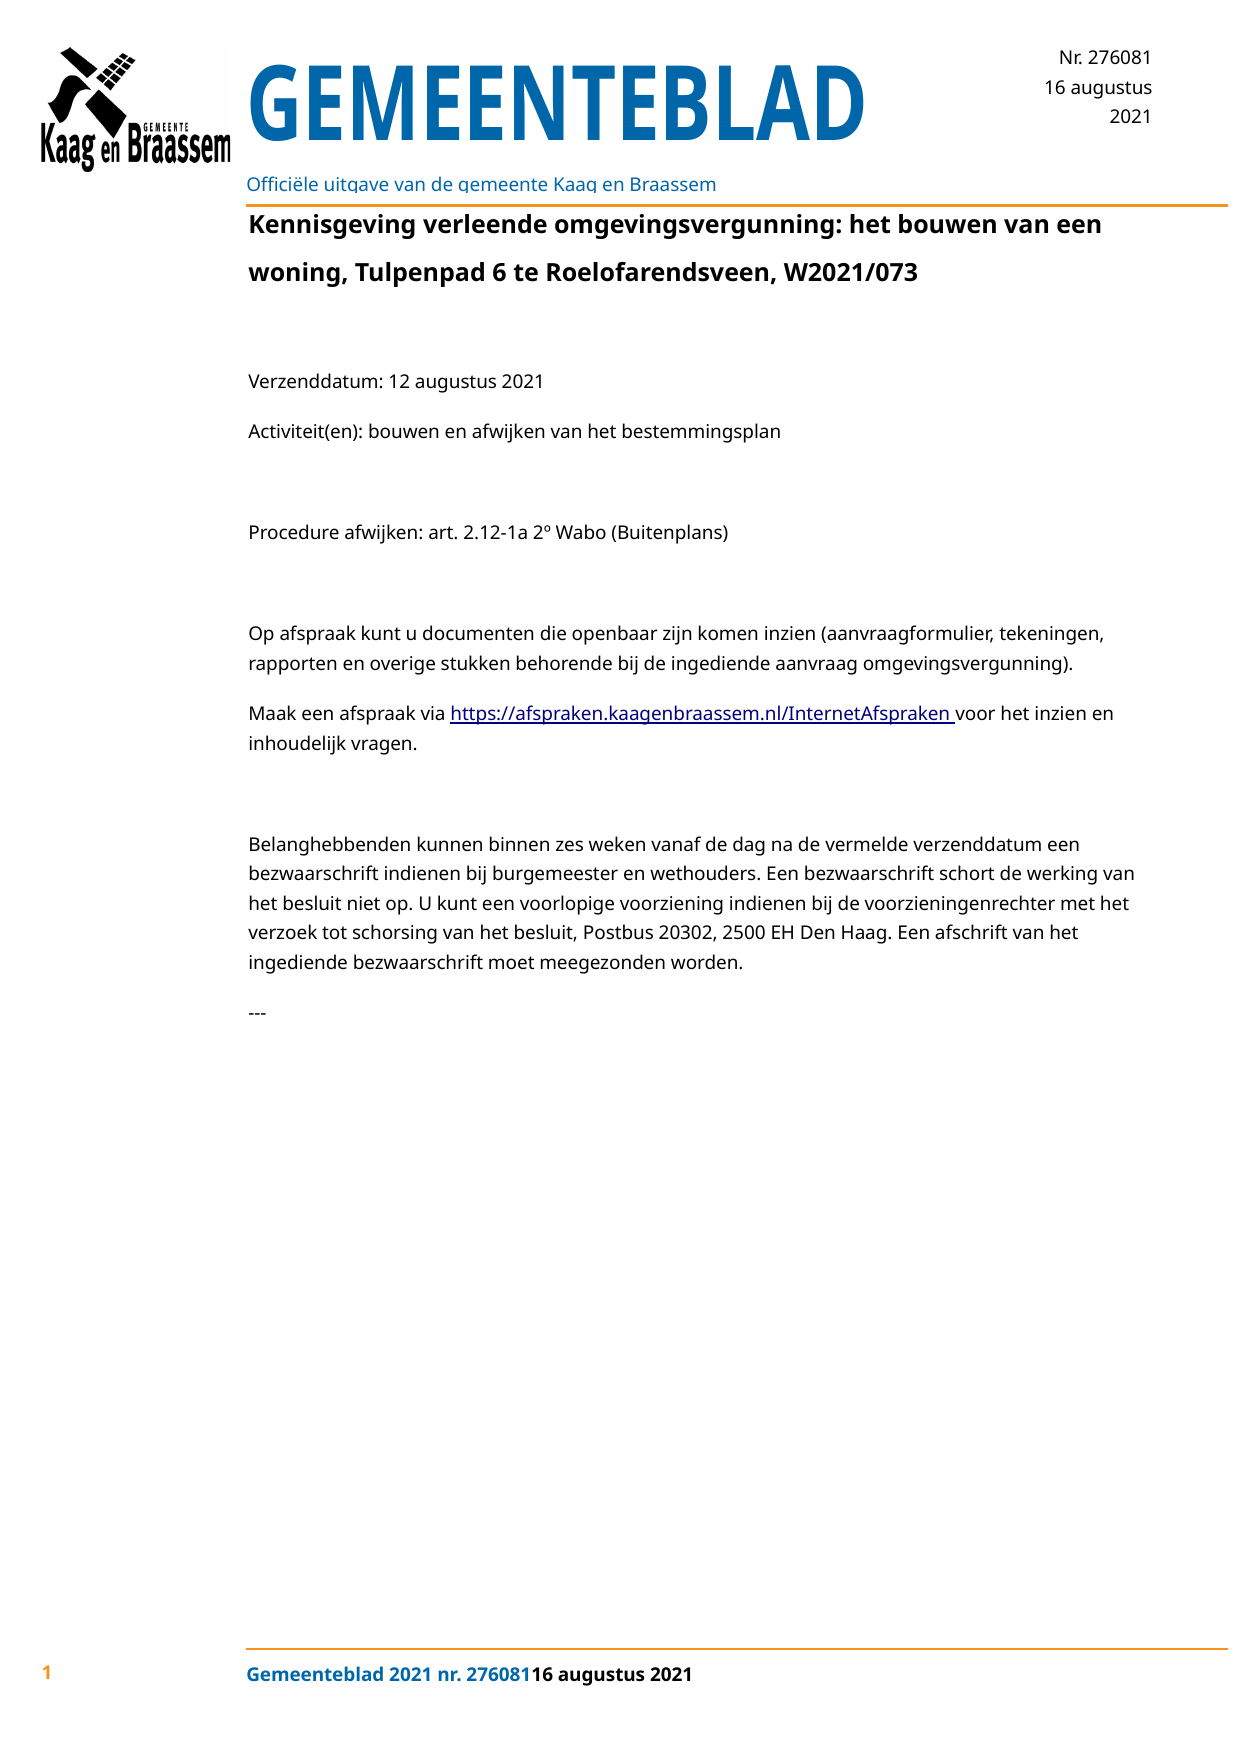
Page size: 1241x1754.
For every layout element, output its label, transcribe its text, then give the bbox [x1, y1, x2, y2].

text Kennisgeving verleende omgevingsvergunning: het bouwen van een woning, Tulpenpad 6 te Roelofarendsveen, W2021/073 [248, 207, 1152, 288]
text --- [248, 999, 1152, 1025]
text Belanghebbenden kunnen binnen zes weken vanaf de dag na de vermelde verzenddatum een bezwaarschrift indienen bij burgemeester en wethouders. Een bezwaarschrift schort de werking van het besluit niet op. U kunt een voorlopige voorziening indienen bij de voorzieningenrechter met het verzoek tot schorsing van het besluit, Postbus 20302, 2500 EH Den Haag. Een afschrift van het ingediende bezwaarschrift moet meegezonden worden. [248, 831, 1152, 975]
text Procedure afwijken: art. 2.12-1a 2º Wabo (Buitenplans) [248, 519, 1152, 545]
text Maak een afspraak via https://afspraken.kaagenbraassem.nl/InternetAfspraken voor het inzien en inhoudelijk vragen. [248, 700, 1152, 756]
picture [41, 47, 231, 172]
text Verzenddatum: 12 augustus 2021 [248, 368, 1152, 394]
text Op afspraak kunt u documenten die openbaar zijn komen inzien (aanvraagformulier, tekeningen, rapporten en overige stukken behorende bij de ingediende aanvraag omgevingsvergunning). [248, 620, 1152, 676]
text Activiteit(en): bouwen en afwijken van het bestemmingsplan [248, 419, 1152, 444]
